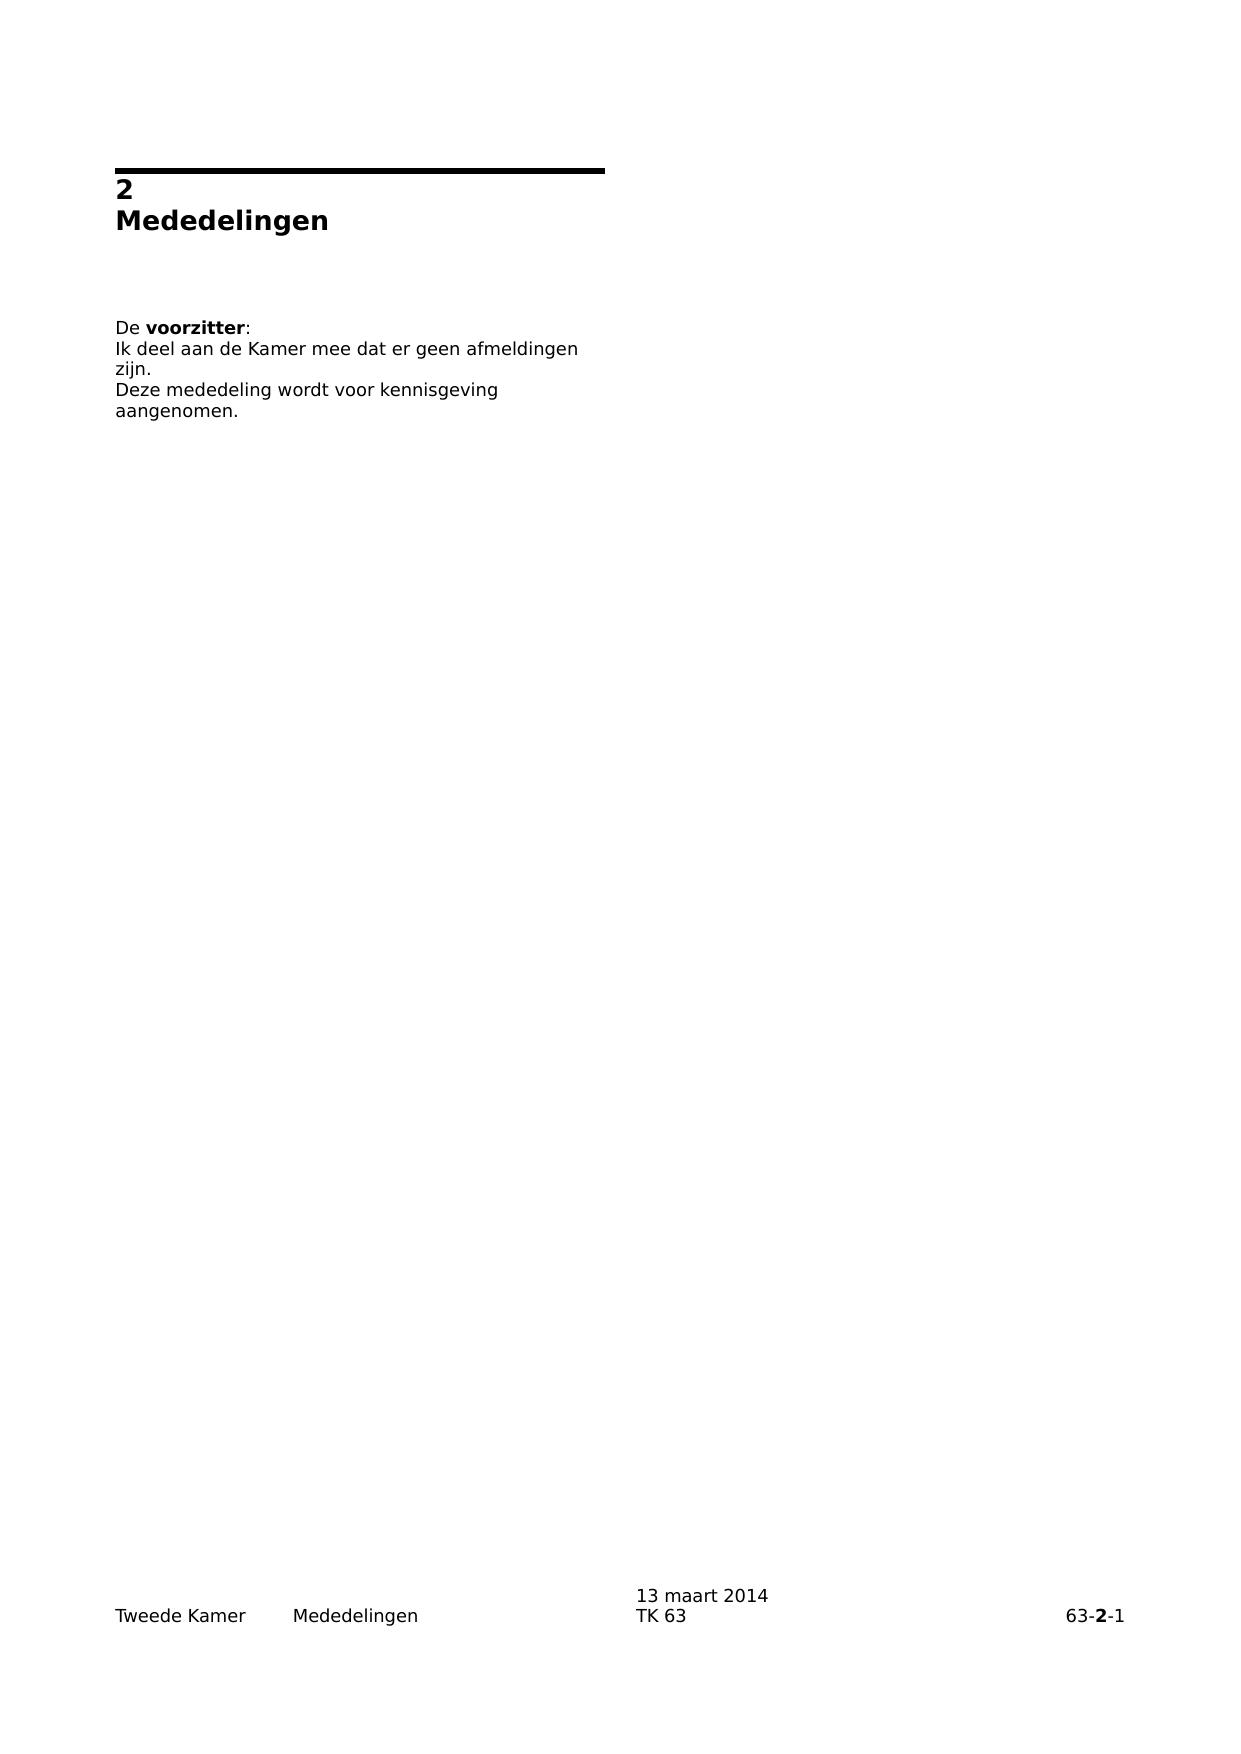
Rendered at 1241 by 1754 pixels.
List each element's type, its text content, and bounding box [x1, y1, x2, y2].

text Deze mededeling wordt voor kennisgeving aangenomen. [115, 380, 605, 422]
title 2 Mededelingen [115, 174, 605, 237]
text Ik deel aan de Kamer mee dat er geen afmeldingen zijn. [115, 338, 605, 380]
text De voorzitter: [115, 318, 605, 338]
